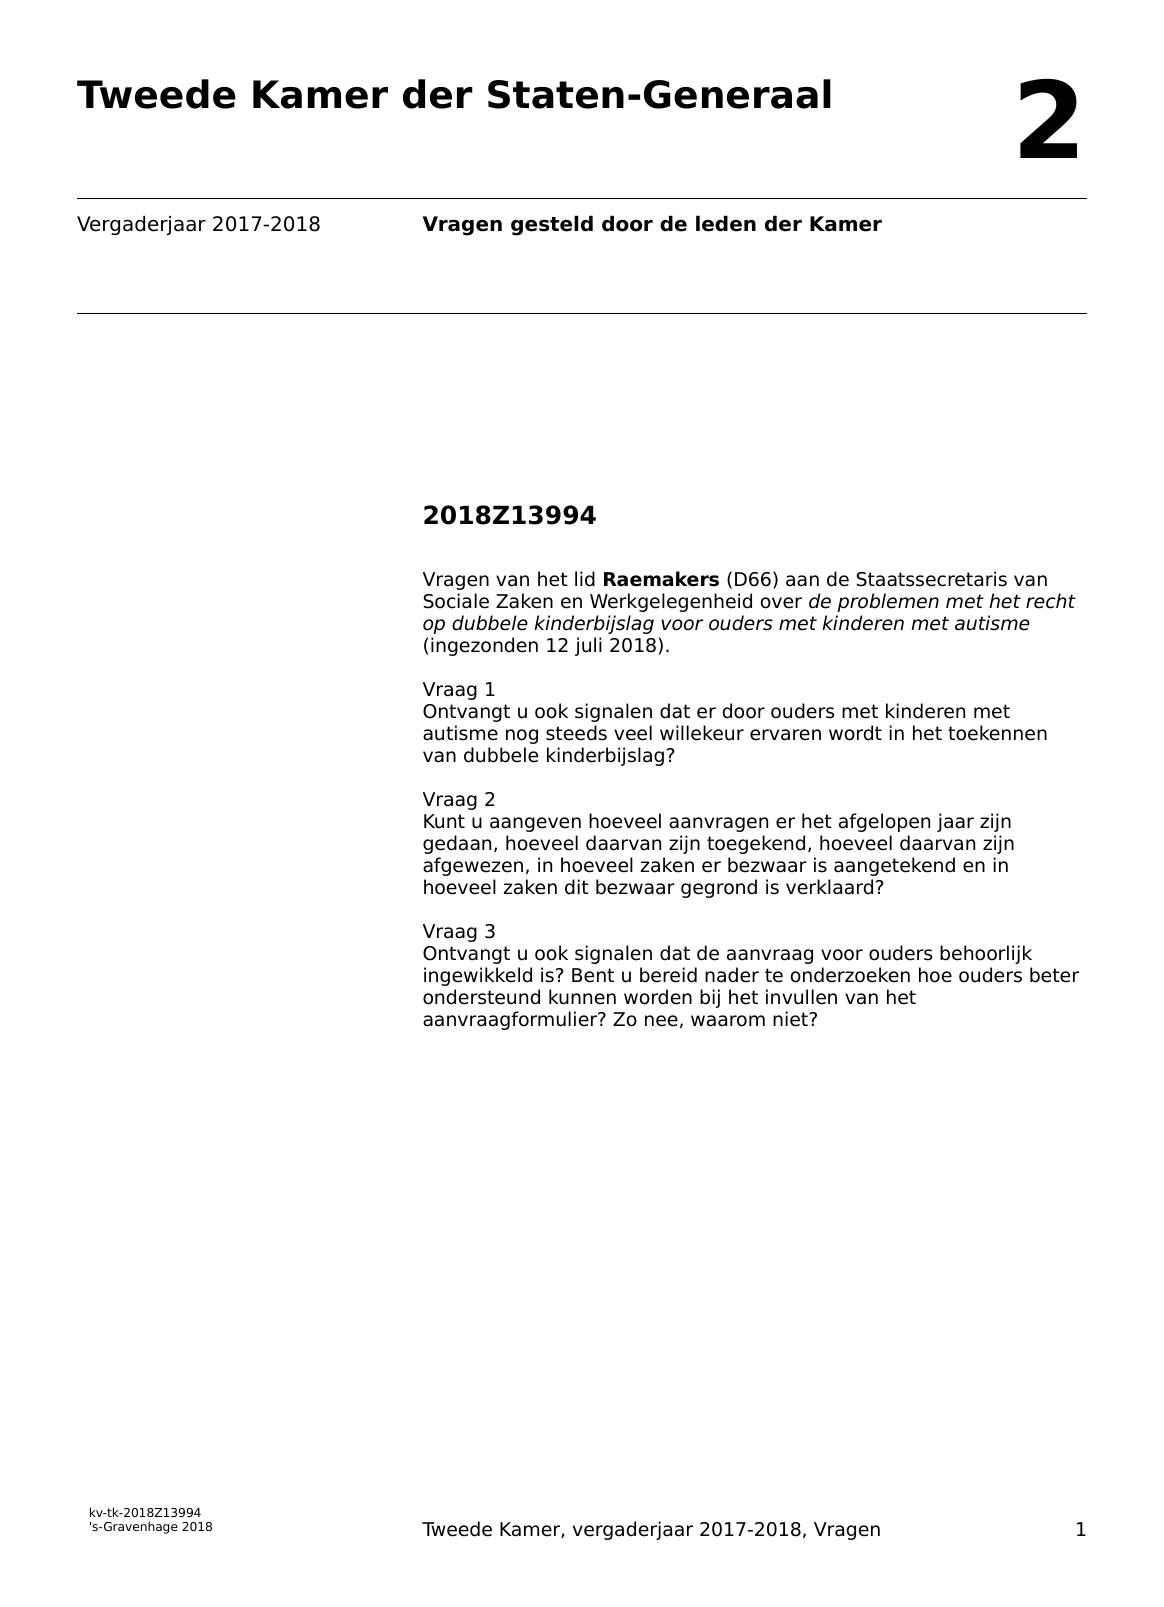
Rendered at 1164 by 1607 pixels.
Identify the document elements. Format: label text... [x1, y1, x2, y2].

text Vraag 1 [422, 679, 1087, 701]
text kv-tk-2018Z13994 [88, 1506, 323, 1520]
table_cell Vragen gesteld door de leden der Kamer [422, 199, 1087, 313]
text 's-Gravenhage 2018 [88, 1520, 323, 1534]
table_header 2 [886, 59, 1087, 198]
text Vragen van het lid Raemakers (D66) aan de Staatssecretaris van Sociale Zaken en Werkgelegenheid over de problemen met het recht op dubbele kinderbijslag voor ouders met kinderen met autisme (ingezonden 12 juli 2018). [422, 569, 1087, 657]
text Ontvangt u ook signalen dat de aanvraag voor ouders behoorlijk ingewikkeld is? Bent u bereid nader te onderzoeken hoe ouders beter ondersteund kunnen worden bij het invullen van het aanvraagformulier? Zo nee, waarom niet? [422, 943, 1087, 1031]
text 2018Z13994 [422, 501, 1087, 531]
text Ontvangt u ook signalen dat er door ouders met kinderen met autisme nog steeds veel willekeur ervaren wordt in het toekennen van dubbele kinderbijslag? [422, 701, 1087, 767]
table_header Tweede Kamer der Staten-Generaal [77, 59, 886, 198]
text Vraag 2 [422, 789, 1087, 811]
text Vraag 3 [422, 921, 1087, 943]
text Kunt u aangeven hoeveel aanvragen er het afgelopen jaar zijn gedaan, hoeveel daarvan zijn toegekend, hoeveel daarvan zijn afgewezen, in hoeveel zaken er bezwaar is aangetekend en in hoeveel zaken dit bezwaar gegrond is verklaard? [422, 811, 1087, 899]
table_cell Vergaderjaar 2017-2018 [77, 199, 422, 313]
